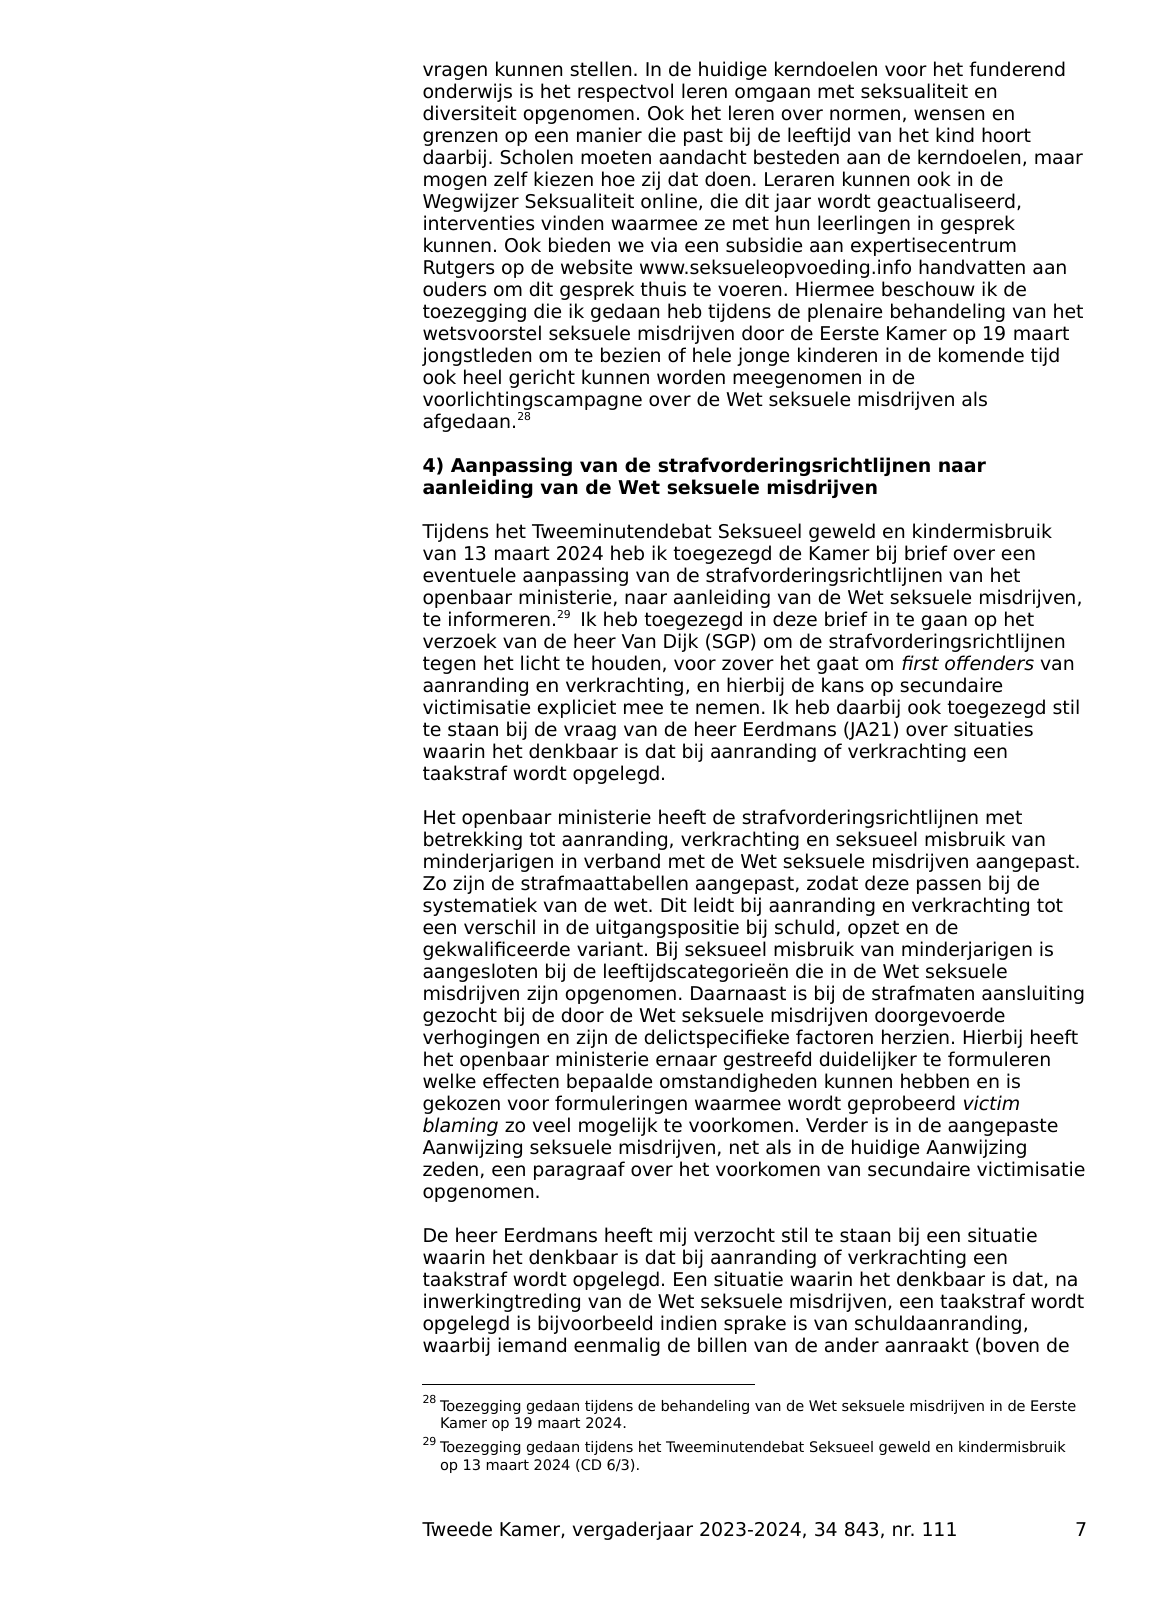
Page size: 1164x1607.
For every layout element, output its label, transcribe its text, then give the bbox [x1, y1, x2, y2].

text Tijdens het Tweeminutendebat Seksueel geweld en kindermisbruik van 13 maart 2024 heb ik toegezegd de Kamer bij brief over een eventuele aanpassing van de strafvorderingsrichtlijnen van het openbaar ministerie, naar aanleiding van de Wet seksuele misdrijven, te informeren. Ik heb toegezegd in deze brief in te gaan op het verzoek van de heer Van Dijk (SGP) om de strafvorderingsrichtlijnen tegen het licht te houden, voor zover het gaat om first offenders van aanranding en verkrachting, en hierbij de kans op secundaire victimisatie expliciet mee te nemen. Ik heb daarbij ook toegezegd stil te staan bij de vraag van de heer Eerdmans (JA21) over situaties waarin het denkbaar is dat bij aanranding of verkrachting een taakstraf wordt opgelegd. [422, 521, 1087, 785]
text Toezegging gedaan tijdens het Tweeminutendebat Seksueel geweld en kindermisbruik op 13 maart 2024 (CD 6/3). [422, 1435, 1087, 1474]
text vragen kunnen stellen. In de huidige kerndoelen voor het funderend onderwijs is het respectvol leren omgaan met seksualiteit en diversiteit opgenomen. Ook het leren over normen, wensen en grenzen op een manier die past bij de leeftijd van het kind hoort daarbij. Scholen moeten aandacht besteden aan de kerndoelen, maar mogen zelf kiezen hoe zij dat doen. Leraren kunnen ook in de Wegwijzer Seksualiteit online, die dit jaar wordt geactualiseerd, interventies vinden waarmee ze met hun leerlingen in gesprek kunnen. Ook bieden we via een subsidie aan expertisecentrum Rutgers op de website www.seksueleopvoeding.info handvatten aan ouders om dit gesprek thuis te voeren. Hiermee beschouw ik de toezegging die ik gedaan heb tijdens de plenaire behandeling van het wetsvoorstel seksuele misdrijven door de Eerste Kamer op 19 maart jongstleden om te bezien of hele jonge kinderen in de komende tijd ook heel gericht kunnen worden meegenomen in de voorlichtingscampagne over de Wet seksuele misdrijven als afgedaan. [422, 59, 1087, 433]
text Toezegging gedaan tijdens de behandeling van de Wet seksuele misdrijven in de Eerste Kamer op 19 maart 2024. [422, 1393, 1087, 1432]
text De heer Eerdmans heeft mij verzocht stil te staan bij een situatie waarin het denkbaar is dat bij aanranding of verkrachting een taakstraf wordt opgelegd. Een situatie waarin het denkbaar is dat, na inwerkingtreding van de Wet seksuele misdrijven, een taakstraf wordt opgelegd is bijvoorbeeld indien sprake is van schuldaanranding, waarbij iemand eenmalig de billen van de ander aanraakt (boven de [422, 1225, 1087, 1357]
subtitle 4) Aanpassing van de strafvorderingsrichtlijnen naar aanleiding van de Wet seksuele misdrijven [422, 455, 1087, 499]
text Het openbaar ministerie heeft de strafvorderingsrichtlijnen met betrekking tot aanranding, verkrachting en seksueel misbruik van minderjarigen in verband met de Wet seksuele misdrijven aangepast. Zo zijn de strafmaattabellen aangepast, zodat deze passen bij de systematiek van de wet. Dit leidt bij aanranding en verkrachting tot een verschil in de uitgangspositie bij schuld, opzet en de gekwalificeerde variant. Bij seksueel misbruik van minderjarigen is aangesloten bij de leeftijdscategorieën die in de Wet seksuele misdrijven zijn opgenomen. Daarnaast is bij de strafmaten aansluiting gezocht bij de door de Wet seksuele misdrijven doorgevoerde verhogingen en zijn de delictspecifieke factoren herzien. Hierbij heeft het openbaar ministerie ernaar gestreefd duidelijker te formuleren welke effecten bepaalde omstandigheden kunnen hebben en is gekozen voor formuleringen waarmee wordt geprobeerd victim blaming zo veel mogelijk te voorkomen. Verder is in de aangepaste Aanwijzing seksuele misdrijven, net als in de huidige Aanwijzing zeden, een paragraaf over het voorkomen van secundaire victimisatie opgenomen. [422, 807, 1087, 1203]
